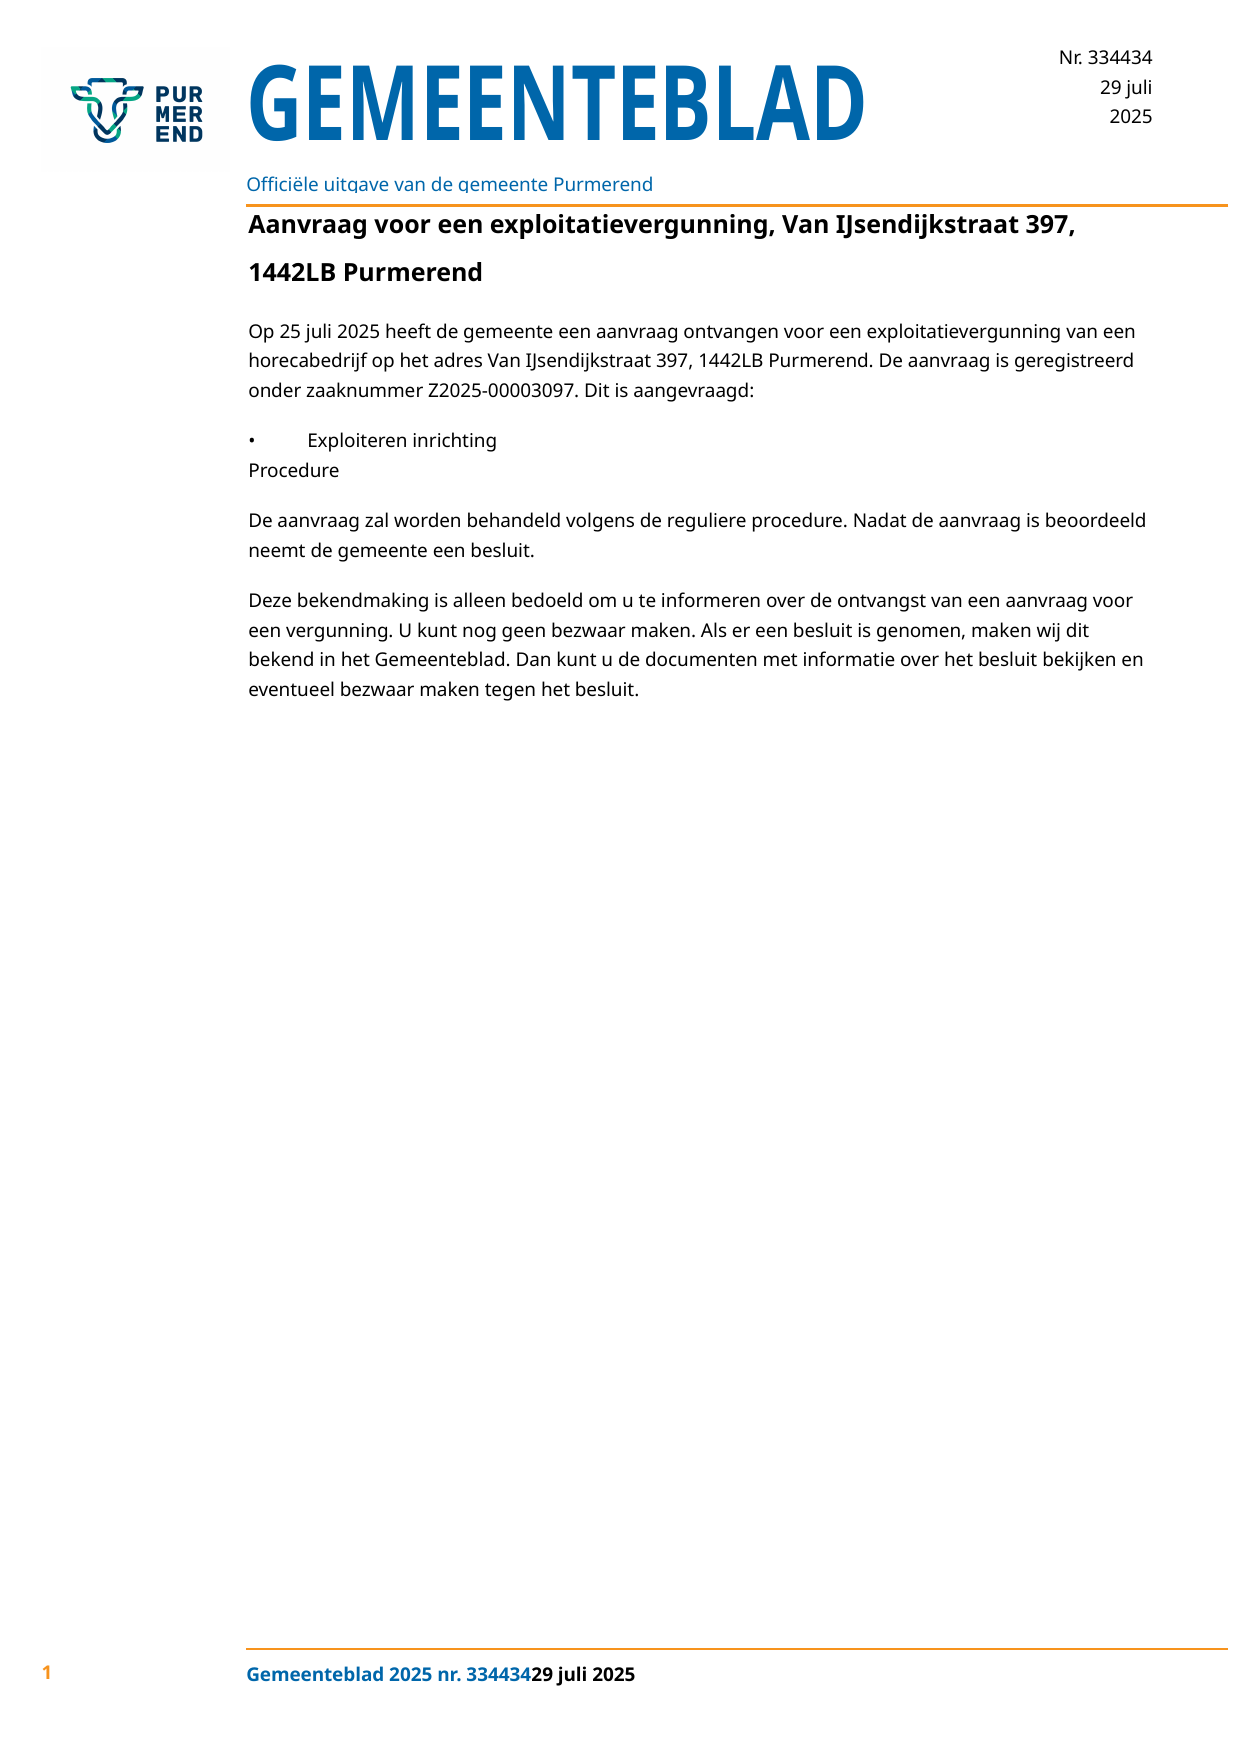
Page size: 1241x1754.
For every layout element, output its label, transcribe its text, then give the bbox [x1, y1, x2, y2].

picture [41, 47, 231, 172]
text Aanvraag voor een exploitatievergunning, Van IJsendijkstraat 397, 1442LB Purmerend [248, 207, 1152, 288]
text Deze bekendmaking is alleen bedoeld om u te informeren over de ontvangst van een aanvraag voor een vergunning. U kunt nog geen bezwaar maken. Als er een besluit is genomen, maken wij dit bekend in het Gemeenteblad. Dan kunt u de documenten met informatie over het besluit bekijken en eventueel bezwaar maken tegen het besluit. [248, 587, 1152, 702]
text Op 25 juli 2025 heeft de gemeente een aanvraag ontvangen voor een exploitatievergunning van een horecabedrijf op het adres Van IJsendijkstraat 397, 1442LB Purmerend. De aanvraag is geregistreerd onder zaaknummer Z2025-00003097. Dit is aangevraagd: [248, 318, 1152, 403]
text De aanvraag zal worden behandeld volgens de reguliere procedure. Nadat de aanvraag is beoordeeld neemt de gemeente een besluit. [248, 507, 1152, 563]
list Exploiteren inrichting [248, 427, 1152, 453]
text Procedure [248, 457, 1152, 483]
